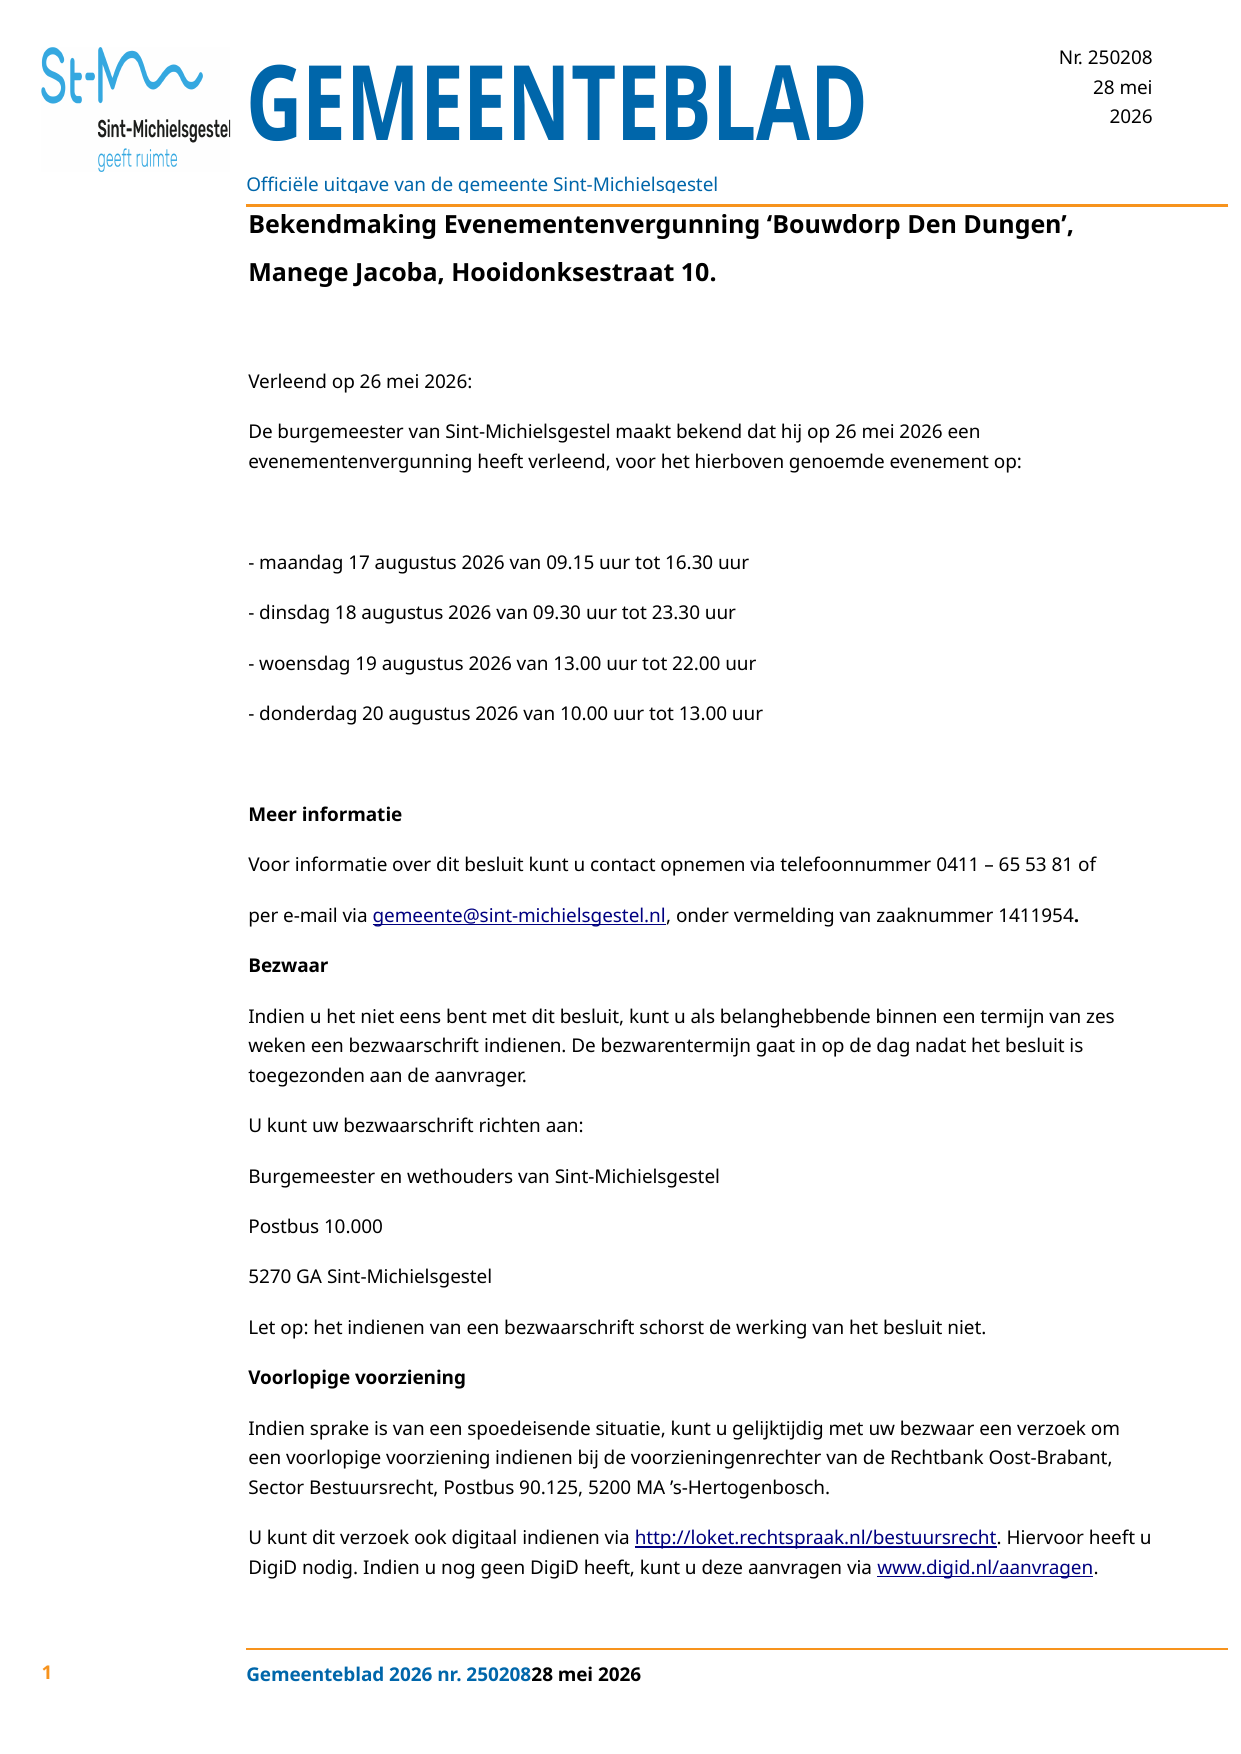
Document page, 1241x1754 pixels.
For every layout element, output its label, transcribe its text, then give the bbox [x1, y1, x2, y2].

picture [41, 47, 231, 172]
text Let op: het indienen van een bezwaarschrift schorst de werking van het besluit niet. [248, 1314, 1152, 1340]
text - maandag 17 augustus 2026 van 09.15 uur tot 16.30 uur [248, 549, 1152, 575]
text 5270 GA Sint-Michielsgestel [248, 1264, 1152, 1289]
text per e-mail via gemeente@sint-michielsgestel.nl, onder vermelding van zaaknummer 1411954. [248, 902, 1152, 928]
text U kunt dit verzoek ook digitaal indienen via http://loket.rechtspraak.nl/bestuursrecht. Hiervoor heeft u DigiD nodig. Indien u nog geen DigiD heeft, kunt u deze aanvragen via www.digid.nl/aanvragen. [248, 1524, 1152, 1580]
text - dinsdag 18 augustus 2026 van 09.30 uur tot 23.30 uur [248, 599, 1152, 625]
text Verleend op 26 mei 2026: [248, 368, 1152, 394]
text Indien u het niet eens bent met dit besluit, kunt u als belanghebbende binnen een termijn van zes weken een bezwaarschrift indienen. De bezwarentermijn gaat in op de dag nadat het besluit is toegezonden aan de aanvrager. [248, 1003, 1152, 1088]
text Bezwaar [248, 952, 1152, 978]
text - donderdag 20 augustus 2026 van 10.00 uur tot 13.00 uur [248, 700, 1152, 726]
text Postbus 10.000 [248, 1213, 1152, 1239]
text De burgemeester van Sint-Michielsgestel maakt bekend dat hij op 26 mei 2026 een evenementenvergunning heeft verleend, voor het hierboven genoemde evenement op: [248, 419, 1152, 474]
text Voorlopige voorziening [248, 1364, 1152, 1390]
text - woensdag 19 augustus 2026 van 13.00 uur tot 22.00 uur [248, 650, 1152, 676]
text U kunt uw bezwaarschrift richten aan: [248, 1112, 1152, 1138]
text Indien sprake is van een spoedeisende situatie, kunt u gelijktijdig met uw bezwaar een verzoek om een voorlopige voorziening indienen bij de voorzieningenrechter van de Rechtbank Oost-Brabant, Sector Bestuursrecht, Postbus 90.125, 5200 MA ’s-Hertogenbosch. [248, 1415, 1152, 1500]
text Burgemeester en wethouders van Sint-Michielsgestel [248, 1163, 1152, 1189]
text Meer informatie [248, 801, 1152, 827]
text Voor informatie over dit besluit kunt u contact opnemen via telefoonnummer 0411 – 65 53 81 of [248, 852, 1152, 877]
text Bekendmaking Evenementenvergunning ‘Bouwdorp Den Dungen’, Manege Jacoba, Hooidonksestraat 10. [248, 207, 1152, 288]
